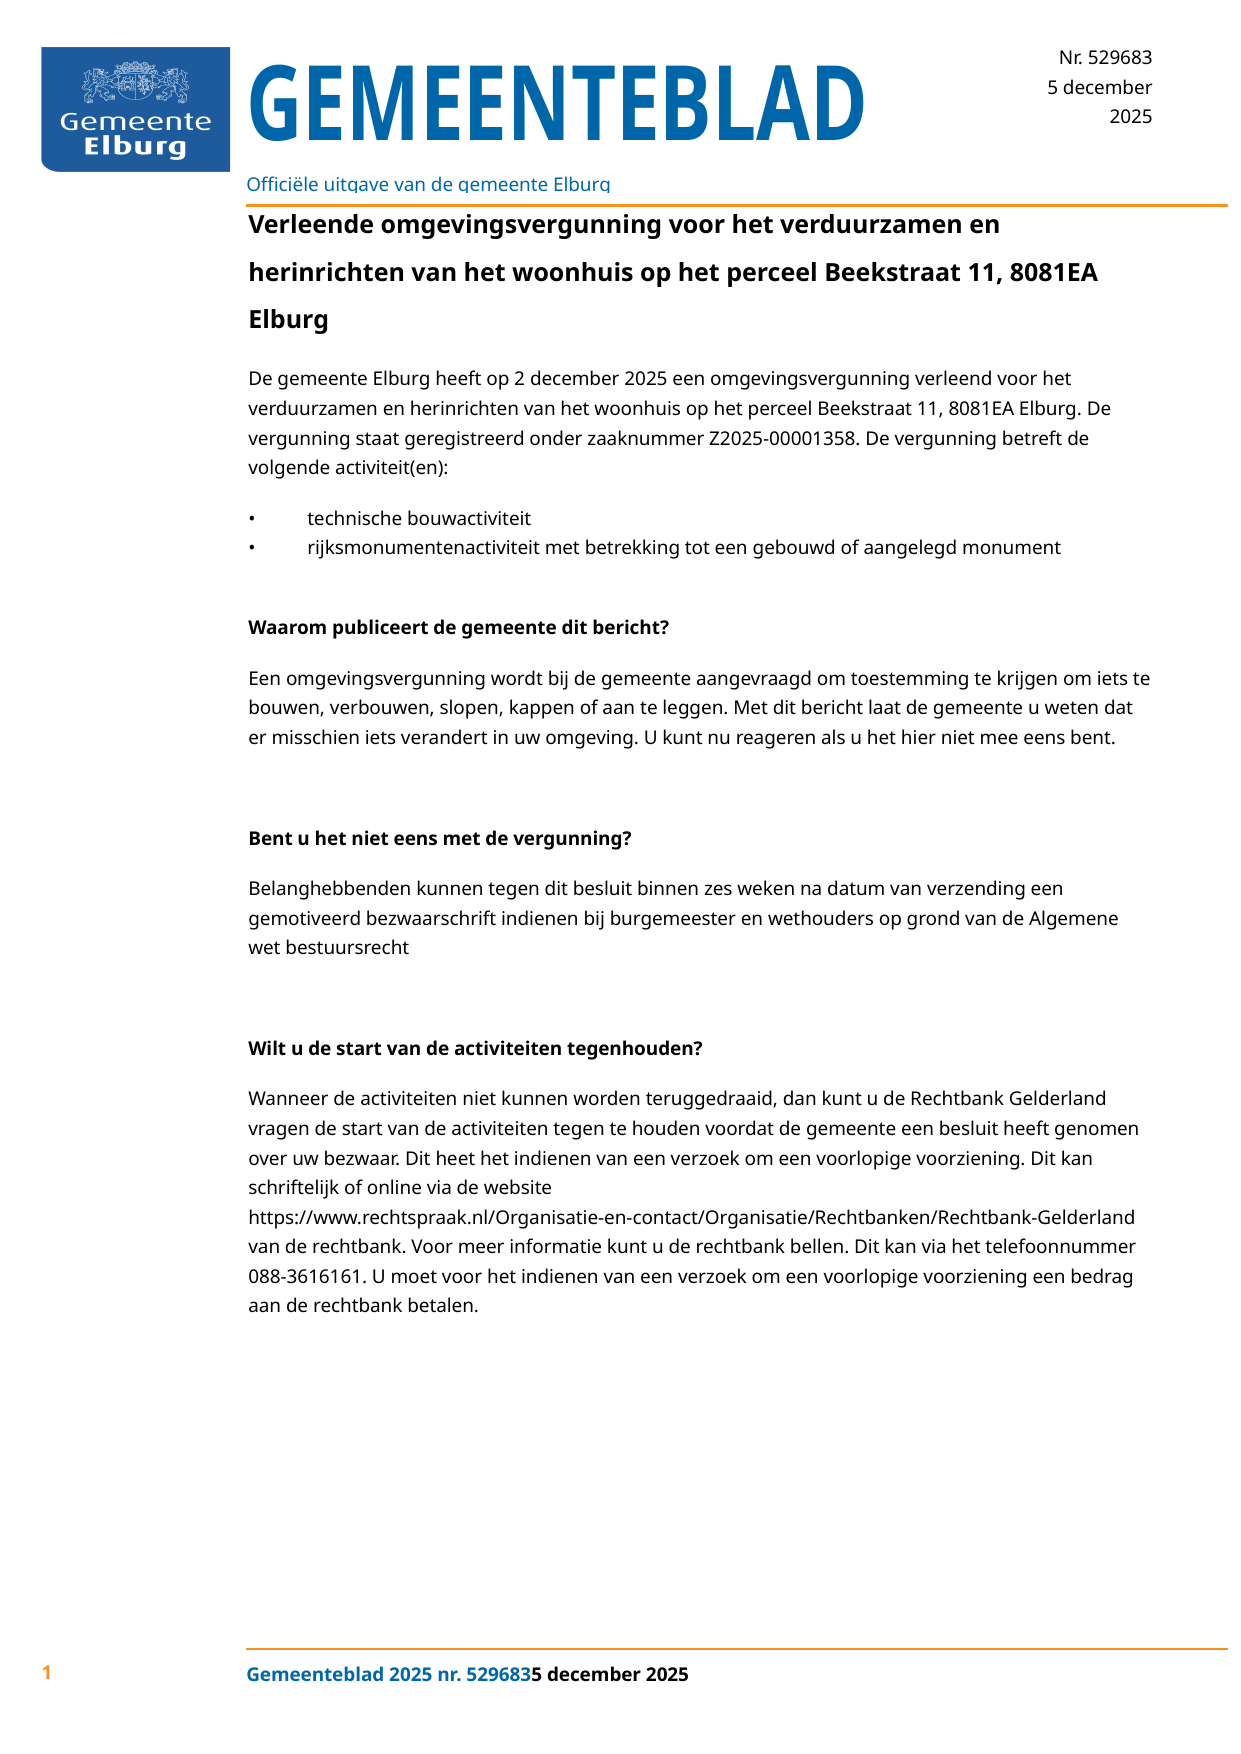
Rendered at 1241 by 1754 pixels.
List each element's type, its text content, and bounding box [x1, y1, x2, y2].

text De gemeente Elburg heeft op 2 december 2025 een omgevingsvergunning verleend voor het verduurzamen en herinrichten van het woonhuis op het perceel Beekstraat 11, 8081EA Elburg. De vergunning staat geregistreerd onder zaaknummer Z2025-00001358. De vergunning betreft de volgende activiteit(en): [248, 366, 1152, 480]
text Verleende omgevingsvergunning voor het verduurzamen en herinrichten van het woonhuis op het perceel Beekstraat 11, 8081EA Elburg [248, 207, 1152, 336]
text Wanneer de activiteiten niet kunnen worden teruggedraaid, dan kunt u de Rechtbank Gelderland vragen de start van de activiteiten tegen te houden voordat de gemeente een besluit heeft genomen over uw bezwaar. Dit heet het indienen van een verzoek om een voorlopige voorziening. Dit kan schriftelijk of online via de website https://www.rechtspraak.nl/Organisatie-en-contact/Organisatie/Rechtbanken/Rechtbank-Gelderland van de rechtbank. Voor meer informatie kunt u de rechtbank bellen. Dit kan via het telefoonnummer 088-3616161. U moet voor het indienen van een verzoek om een voorlopige voorziening een bedrag aan de rechtbank betalen. [248, 1086, 1152, 1318]
list technische bouwactiviteit [248, 505, 1152, 530]
picture [41, 47, 231, 172]
text Bent u het niet eens met de vergunning? [248, 825, 1152, 850]
text Wilt u de start van de activiteiten tegenhouden? [248, 1035, 1152, 1061]
text Belanghebbenden kunnen tegen dit besluit binnen zes weken na datum van verzending een gemotiveerd bezwaarschrift indienen bij burgemeester en wethouders op grond van de Algemene wet bestuursrecht [248, 875, 1152, 960]
text Waarom publiceert de gemeente dit bericht? [248, 614, 1152, 640]
text Een omgevingsvergunning wordt bij de gemeente aangevraagd om toestemming te krijgen om iets te bouwen, verbouwen, slopen, kappen of aan te leggen. Met dit bericht laat de gemeente u weten dat er misschien iets verandert in uw omgeving. U kunt nu reageren als u het hier niet mee eens bent. [248, 665, 1152, 749]
list rijksmonumentenactiviteit met betrekking tot een gebouwd of aangelegd monument [248, 534, 1152, 560]
